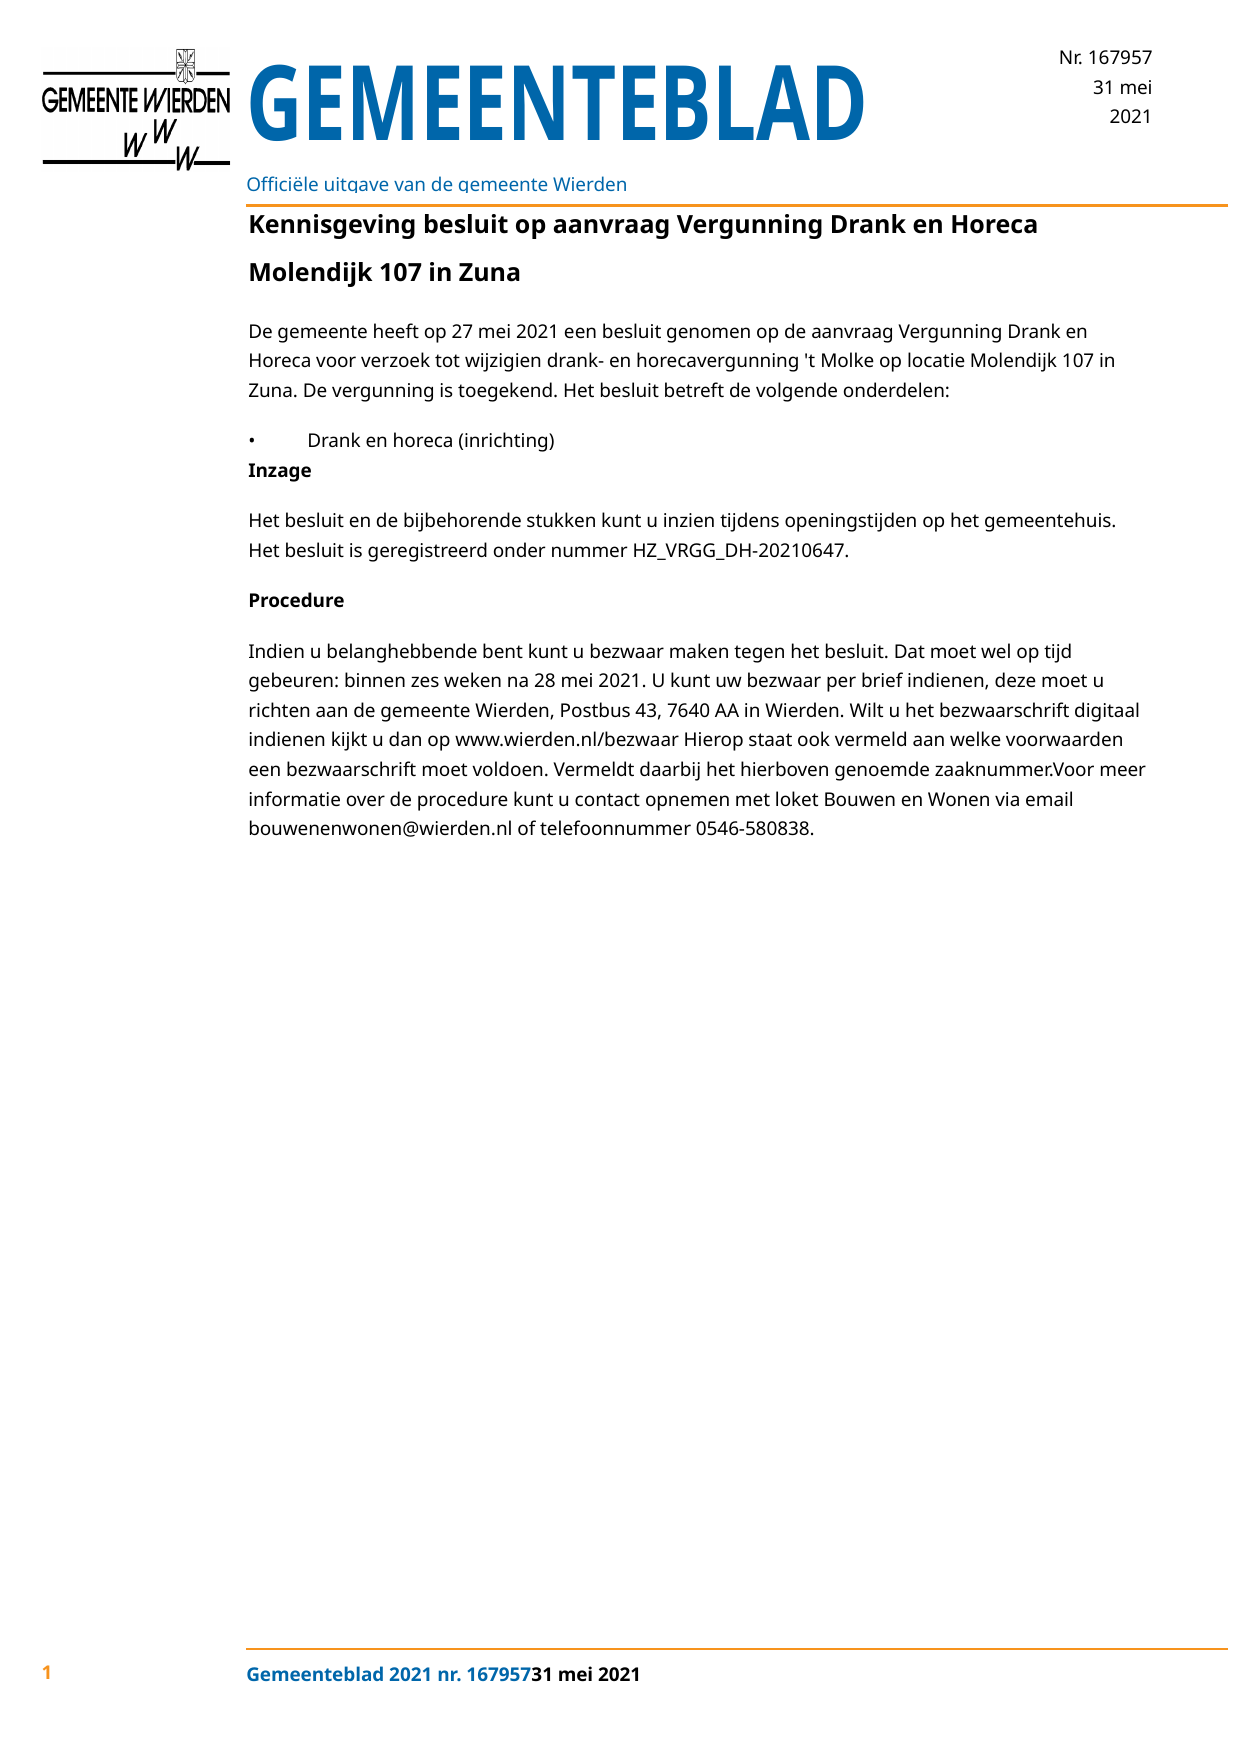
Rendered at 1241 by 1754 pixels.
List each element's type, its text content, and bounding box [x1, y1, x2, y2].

list Drank en horeca (inrichting) [248, 427, 1152, 453]
text De gemeente heeft op 27 mei 2021 een besluit genomen op de aanvraag Vergunning Drank en Horeca voor verzoek tot wijzigien drank- en horecavergunning 't Molke op locatie Molendijk 107 in Zuna. De vergunning is toegekend. Het besluit betreft de volgende onderdelen: [248, 318, 1152, 403]
picture [41, 47, 231, 172]
text Procedure [248, 587, 1152, 613]
text Kennisgeving besluit op aanvraag Vergunning Drank en Horeca Molendijk 107 in Zuna [248, 207, 1152, 288]
text Indien u belanghebbende bent kunt u bezwaar maken tegen het besluit. Dat moet wel op tijd gebeuren: binnen zes weken na 28 mei 2021. U kunt uw bezwaar per brief indienen, deze moet u richten aan de gemeente Wierden, Postbus 43, 7640 AA in Wierden. Wilt u het bezwaarschrift digitaal indienen kijkt u dan op www.wierden.nl/bezwaar Hierop staat ook vermeld aan welke voorwaarden een bezwaarschrift moet voldoen. Vermeldt daarbij het hierboven genoemde zaaknummer.Voor meer informatie over de procedure kunt u contact opnemen met loket Bouwen en Wonen via email bouwenenwonen@wierden.nl of telefoonnummer 0546-580838. [248, 638, 1152, 841]
text Inzage [248, 457, 1152, 483]
text Het besluit en de bijbehorende stukken kunt u inzien tijdens openingstijden op het gemeentehuis. Het besluit is geregistreerd onder nummer HZ_VRGG_DH-20210647. [248, 507, 1152, 563]
